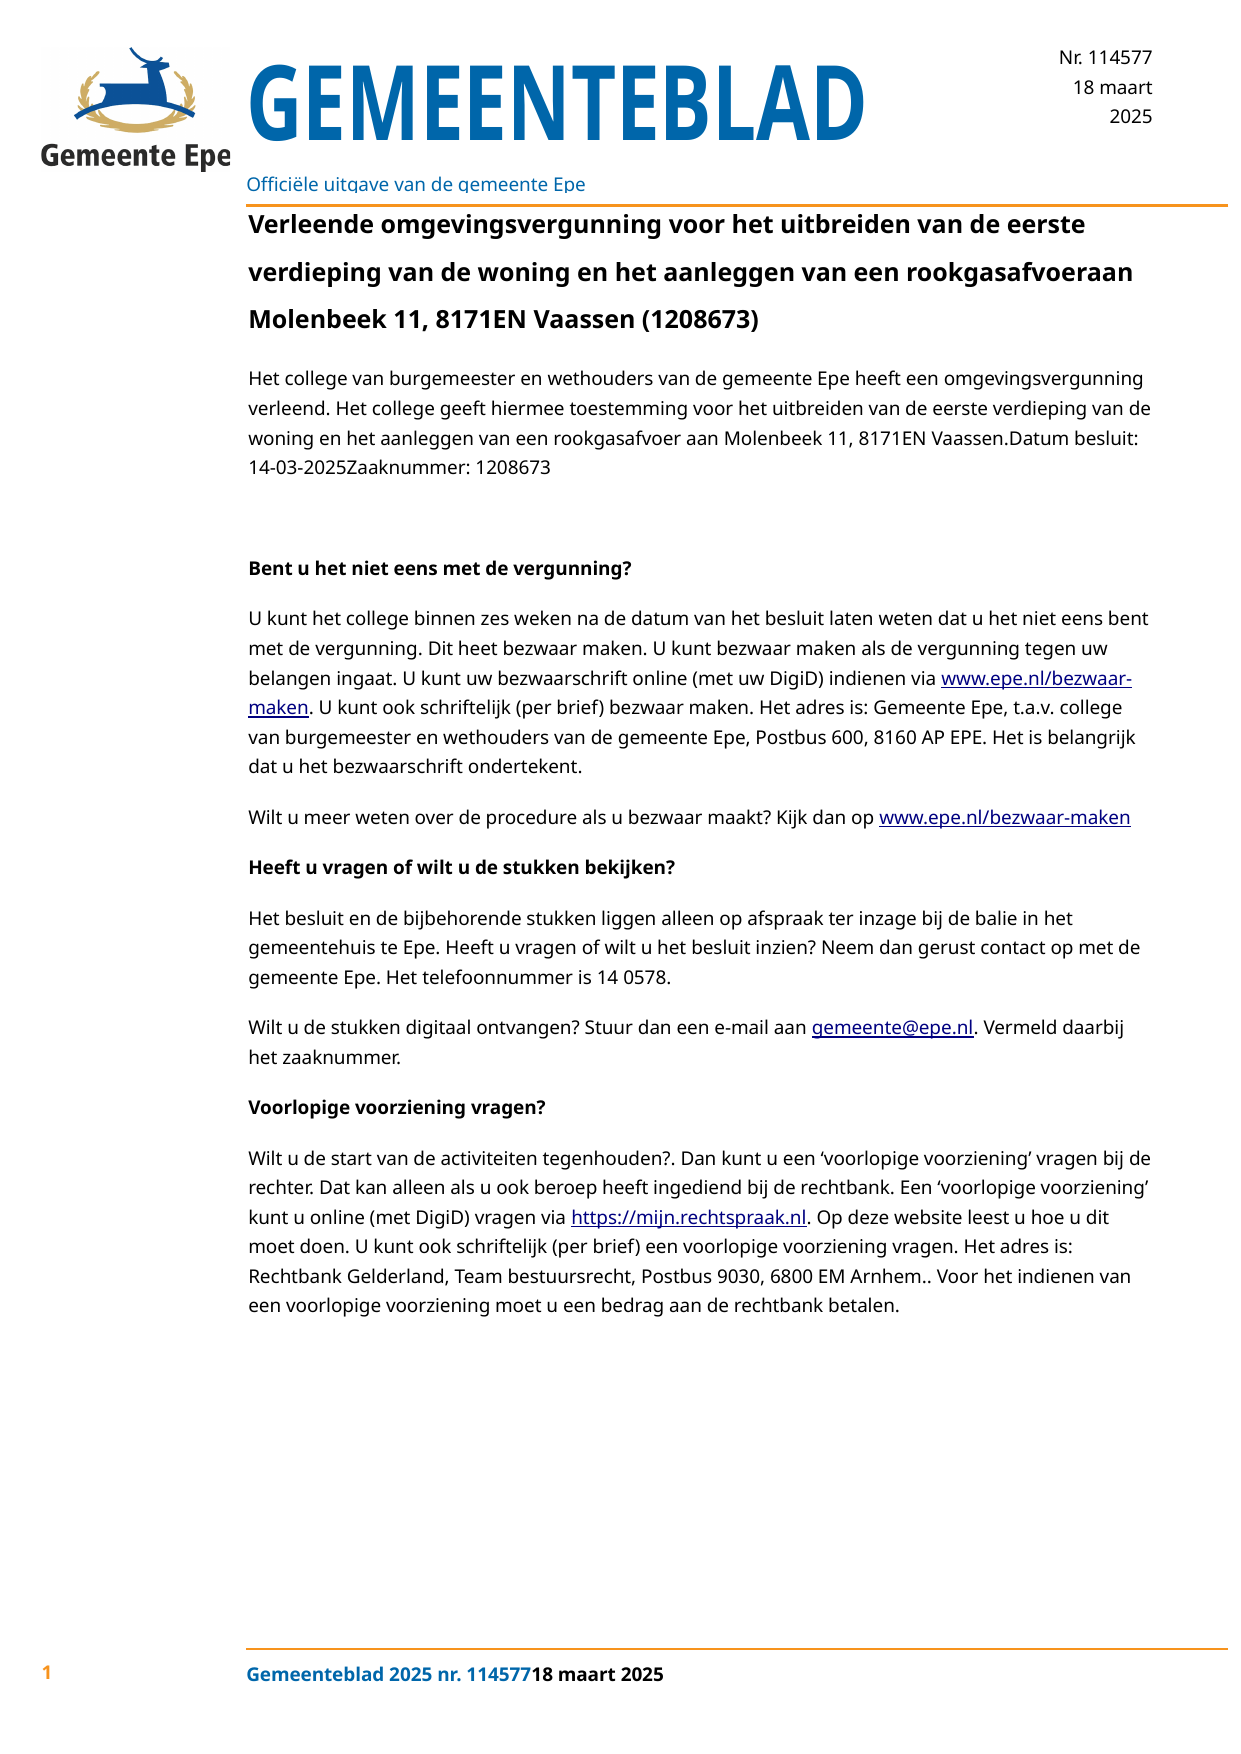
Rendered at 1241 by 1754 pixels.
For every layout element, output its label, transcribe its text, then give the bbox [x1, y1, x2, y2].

text Wilt u de start van de activiteiten tegenhouden?. Dan kunt u een ‘voorlopige voorziening’ vragen bij de rechter. Dat kan alleen als u ook beroep heeft ingediend bij de rechtbank. Een ‘voorlopige voorziening’ kunt u online (met DigiD) vragen via https://mijn.rechtspraak.nl. Op deze website leest u hoe u dit moet doen. U kunt ook schriftelijk (per brief) een voorlopige voorziening vragen. Het adres is: Rechtbank Gelderland, Team bestuursrecht, Postbus 9030, 6800 EM Arnhem.. Voor het indienen van een voorlopige voorziening moet u een bedrag aan de rechtbank betalen. [248, 1145, 1152, 1318]
text Heeft u vragen of wilt u de stukken bekijken? [248, 854, 1152, 880]
text Voorlopige voorziening vragen? [248, 1094, 1152, 1120]
text Wilt u de stukken digitaal ontvangen? Stuur dan een e-mail aan gemeente@epe.nl. Vermeld daarbij het zaaknummer. [248, 1014, 1152, 1069]
text U kunt het college binnen zes weken na de datum van het besluit laten weten dat u het niet eens bent met de vergunning. Dit heet bezwaar maken. U kunt bezwaar maken als de vergunning tegen uw belangen ingaat. U kunt uw bezwaarschrift online (met uw DigiD) indienen via www.epe.nl/bezwaar-maken. U kunt ook schriftelijk (per brief) bezwaar maken. Het adres is: Gemeente Epe, t.a.v. college van burgemeester en wethouders van de gemeente Epe, Postbus 600, 8160 AP EPE. Het is belangrijk dat u het bezwaarschrift ondertekent. [248, 606, 1152, 779]
text Het college van burgemeester en wethouders van de gemeente Epe heeft een omgevingsvergunning verleend. Het college geeft hiermee toestemming voor het uitbreiden van de eerste verdieping van de woning en het aanleggen van een rookgasafvoer aan Molenbeek 11, 8171EN Vaassen.Datum besluit: 14-03-2025Zaaknummer: 1208673 [248, 366, 1152, 480]
text Verleende omgevingsvergunning voor het uitbreiden van de eerste verdieping van de woning en het aanleggen van een rookgasafvoeraan Molenbeek 11, 8171EN Vaassen (1208673) [248, 207, 1152, 336]
text Het besluit en de bijbehorende stukken liggen alleen op afspraak ter inzage bij de balie in het gemeentehuis te Epe. Heeft u vragen of wilt u het besluit inzien? Neem dan gerust contact op met de gemeente Epe. Het telefoonnummer is 14 0578. [248, 905, 1152, 989]
text Bent u het niet eens met de vergunning? [248, 555, 1152, 581]
text Wilt u meer weten over de procedure als u bezwaar maakt? Kijk dan op www.epe.nl/bezwaar-maken [248, 804, 1152, 829]
picture [41, 47, 231, 172]
